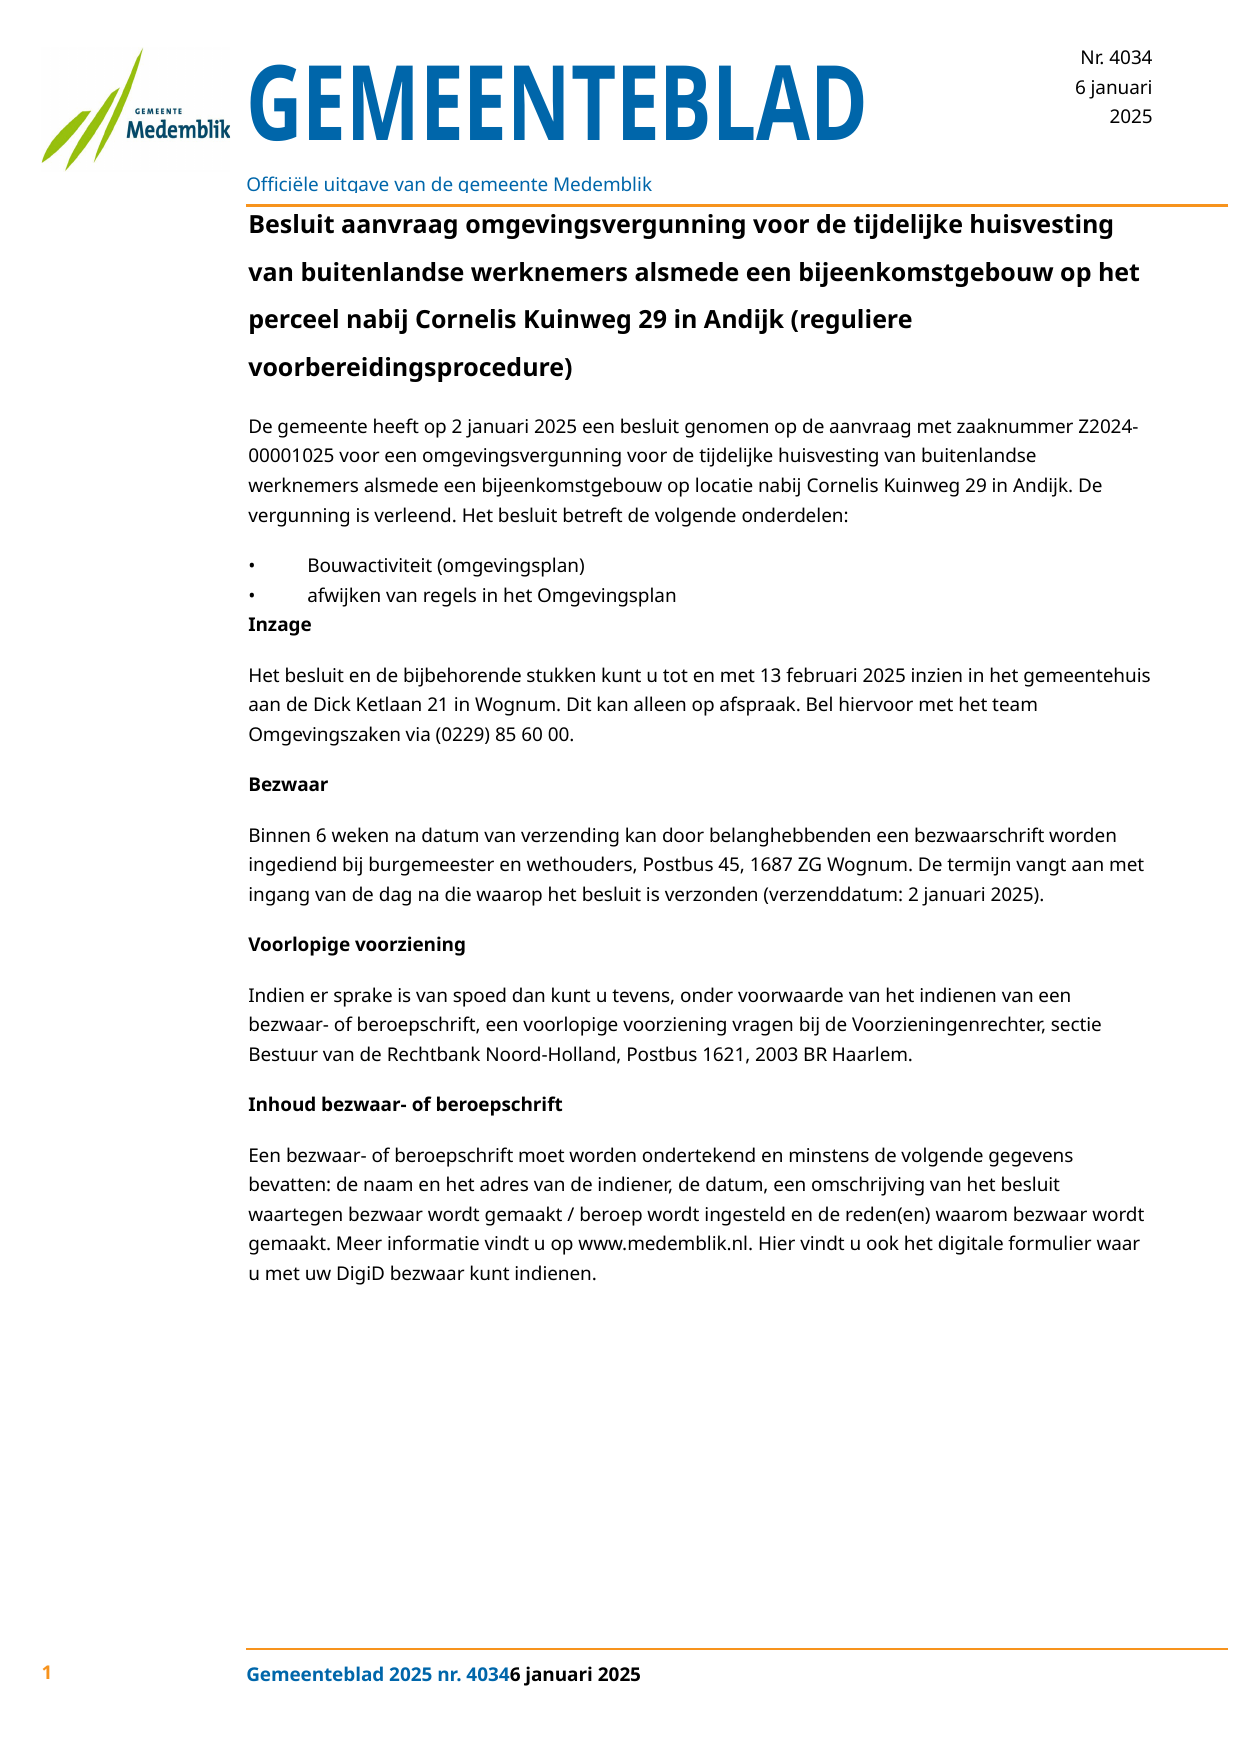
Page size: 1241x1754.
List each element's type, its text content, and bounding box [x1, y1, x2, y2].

text Een bezwaar- of beroepschrift moet worden ondertekend en minstens de volgende gegevens bevatten: de naam en het adres van de indiener, de datum, een omschrijving van het besluit waartegen bezwaar wordt gemaakt / beroep wordt ingesteld en de reden(en) waarom bezwaar wordt gemaakt. Meer informatie vindt u op www.medemblik.nl. Hier vindt u ook het digitale formulier waar u met uw DigiD bezwaar kunt indienen. [248, 1142, 1152, 1286]
list afwijken van regels in het Omgevingsplan [248, 582, 1152, 608]
text Inhoud bezwaar- of beroepschrift [248, 1091, 1152, 1117]
text Binnen 6 weken na datum van verzending kan door belanghebbenden een bezwaarschrift worden ingediend bij burgemeester en wethouders, Postbus 45, 1687 ZG Wognum. De termijn vangt aan met ingang van de dag na die waarop het besluit is verzonden (verzenddatum: 2 januari 2025). [248, 822, 1152, 907]
picture [41, 47, 231, 172]
text Besluit aanvraag omgevingsvergunning voor de tijdelijke huisvesting van buitenlandse werknemers alsmede een bijeenkomstgebouw op het perceel nabij Cornelis Kuinweg 29 in Andijk (reguliere voorbereidingsprocedure) [248, 207, 1152, 384]
text Voorlopige voorziening [248, 931, 1152, 957]
list Bouwactiviteit (omgevingsplan) [248, 552, 1152, 578]
text Bezwaar [248, 771, 1152, 797]
text Het besluit en de bijbehorende stukken kunt u tot en met 13 februari 2025 inzien in het gemeentehuis aan de Dick Ketlaan 21 in Wognum. Dit kan alleen op afspraak. Bel hiervoor met het team Omgevingszaken via (0229) 85 60 00. [248, 662, 1152, 747]
text Indien er sprake is van spoed dan kunt u tevens, onder voorwaarde van het indienen van een bezwaar- of beroepschrift, een voorlopige voorziening vragen bij de Voorzieningenrechter, sectie Bestuur van de Rechtbank Noord-Holland, Postbus 1621, 2003 BR Haarlem. [248, 982, 1152, 1067]
text De gemeente heeft op 2 januari 2025 een besluit genomen op de aanvraag met zaaknummer Z2024-00001025 voor een omgevingsvergunning voor de tijdelijke huisvesting van buitenlandse werknemers alsmede een bijeenkomstgebouw op locatie nabij Cornelis Kuinweg 29 in Andijk. De vergunning is verleend. Het besluit betreft de volgende onderdelen: [248, 413, 1152, 528]
text Inzage [248, 611, 1152, 637]
